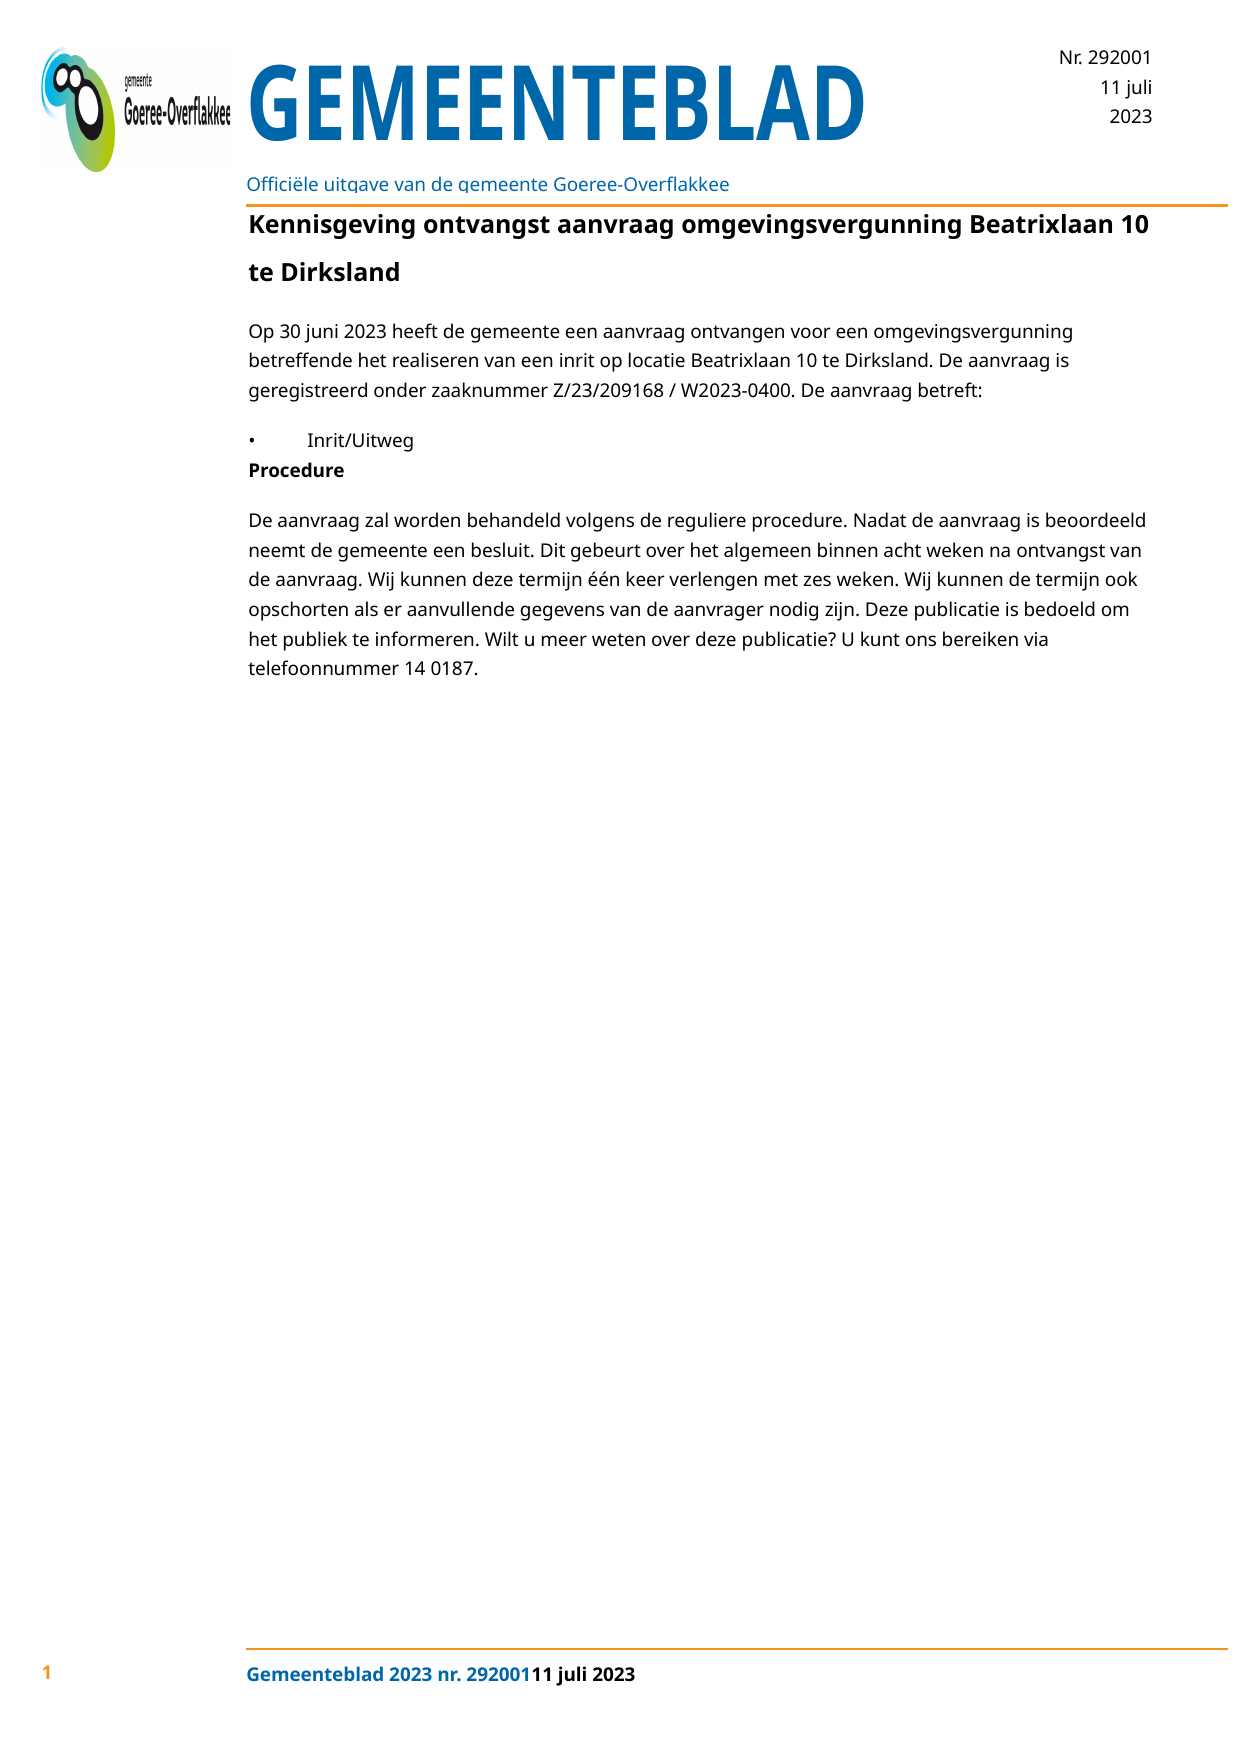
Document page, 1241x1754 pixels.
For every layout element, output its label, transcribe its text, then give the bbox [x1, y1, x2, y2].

text Procedure [248, 457, 1152, 483]
text De aanvraag zal worden behandeld volgens de reguliere procedure. Nadat de aanvraag is beoordeeld neemt de gemeente een besluit. Dit gebeurt over het algemeen binnen acht weken na ontvangst van de aanvraag. Wij kunnen deze termijn één keer verlengen met zes weken. Wij kunnen de termijn ook opschorten als er aanvullende gegevens van de aanvrager nodig zijn. Deze publicatie is bedoeld om het publiek te informeren. Wilt u meer weten over deze publicatie? U kunt ons bereiken via telefoonnummer 14 0187. [248, 507, 1152, 681]
list Inrit/Uitweg [248, 427, 1152, 453]
text Kennisgeving ontvangst aanvraag omgevingsvergunning Beatrixlaan 10 te Dirksland [248, 207, 1152, 288]
picture [41, 47, 231, 172]
text Op 30 juni 2023 heeft de gemeente een aanvraag ontvangen voor een omgevingsvergunning betreffende het realiseren van een inrit op locatie Beatrixlaan 10 te Dirksland. De aanvraag is geregistreerd onder zaaknummer Z/23/209168 / W2023-0400. De aanvraag betreft: [248, 318, 1152, 403]
